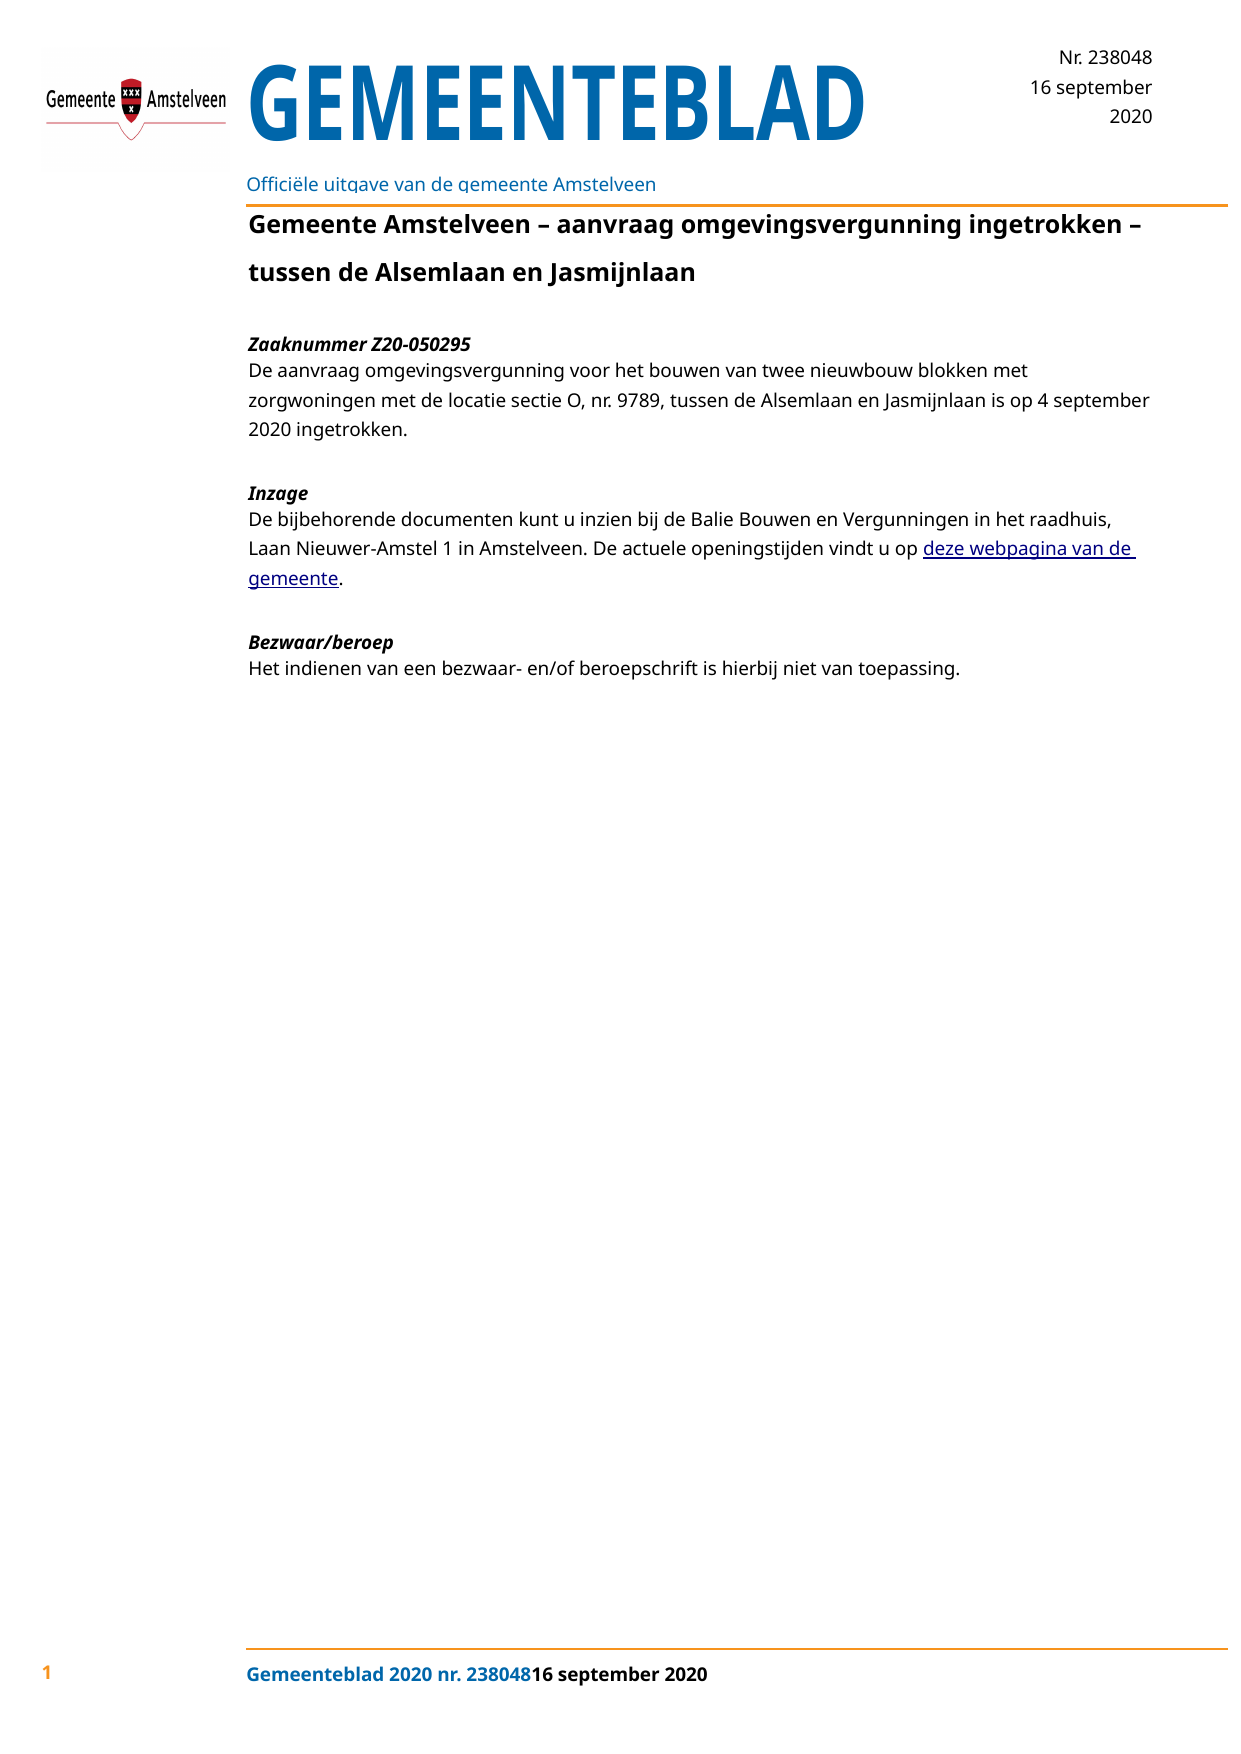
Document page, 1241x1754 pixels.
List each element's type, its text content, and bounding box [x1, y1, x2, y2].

text Inzage [248, 480, 1152, 506]
text Zaaknummer Z20-050295 [248, 331, 1152, 357]
text De bijbehorende documenten kunt u inzien bij de Balie Bouwen en Vergunningen in het raadhuis, Laan Nieuwer-Amstel 1 in Amstelveen. De actuele openingstijden vindt u op deze webpagina van de gemeente. [248, 506, 1152, 591]
text Bezwaar/beroep [248, 629, 1152, 655]
text Gemeente Amstelveen – aanvraag omgevingsvergunning ingetrokken – tussen de Alsemlaan en Jasmijnlaan [248, 207, 1152, 288]
picture [41, 47, 231, 172]
text De aanvraag omgevingsvergunning voor het bouwen van twee nieuwbouw blokken met zorgwoningen met de locatie sectie O, nr. 9789, tussen de Alsemlaan en Jasmijnlaan is op 4 september 2020 ingetrokken. [248, 357, 1152, 442]
text Het indienen van een bezwaar- en/of beroepschrift is hierbij niet van toepassing. [248, 655, 1152, 681]
